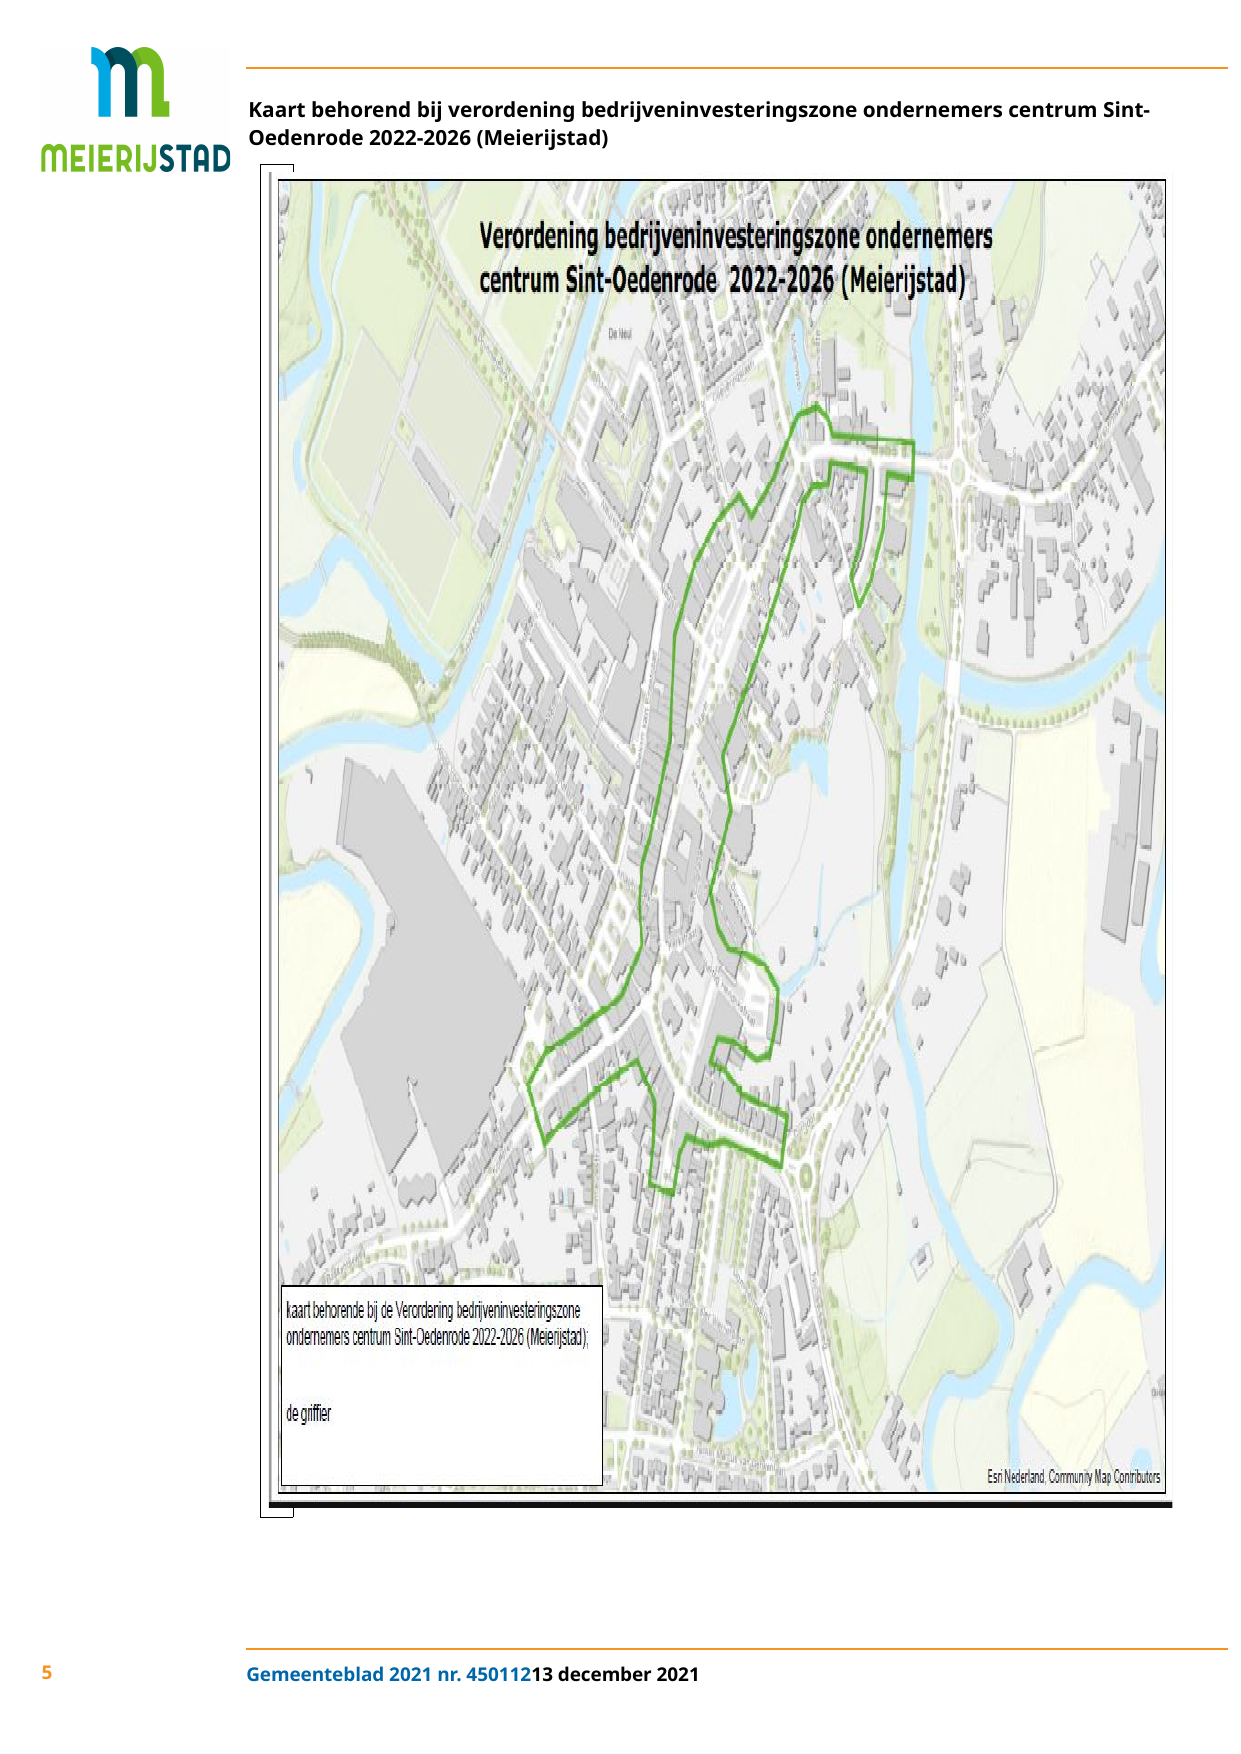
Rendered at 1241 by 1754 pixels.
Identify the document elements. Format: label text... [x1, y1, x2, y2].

picture [268, 172, 1173, 1508]
picture [41, 47, 231, 172]
text Kaart behorend bij verordening bedrijveninvesteringszone ondernemers centrum Sint-Oedenrode 2022-2026 (Meierijstad) [248, 95, 1152, 152]
